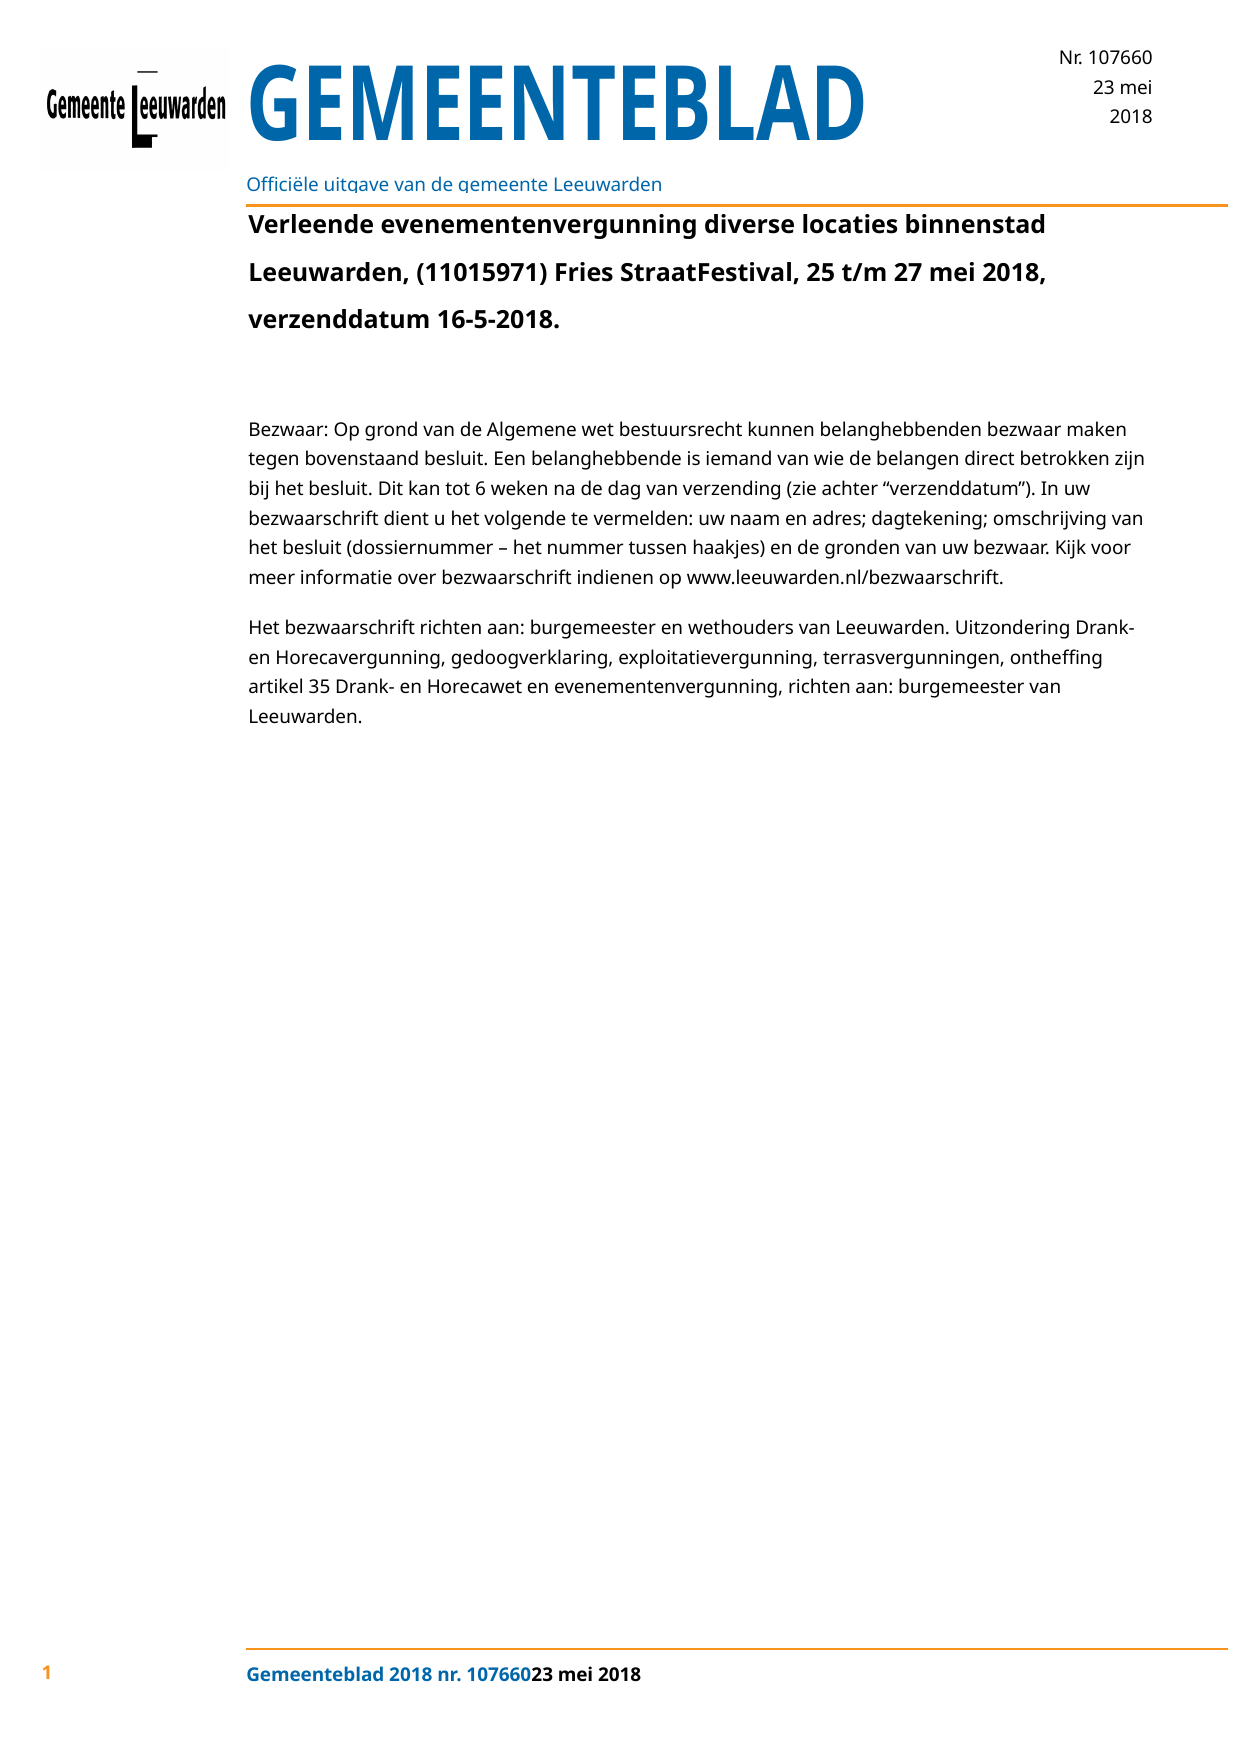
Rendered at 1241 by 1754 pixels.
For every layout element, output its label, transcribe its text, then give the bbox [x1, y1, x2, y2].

text Het bezwaarschrift richten aan: burgemeester en wethouders van Leeuwarden. Uitzondering Drank- en Horecavergunning, gedoogverklaring, exploitatievergunning, terrasvergunningen, ontheffing artikel 35 Drank- en Horecawet en evenementenvergunning, richten aan: burgemeester van Leeuwarden. [248, 614, 1152, 729]
text Bezwaar: Op grond van de Algemene wet bestuursrecht kunnen belanghebbenden bezwaar maken tegen bovenstaand besluit. Een belanghebbende is iemand van wie de belangen direct betrokken zijn bij het besluit. Dit kan tot 6 weken na de dag van verzending (zie achter “verzenddatum”). In uw bezwaarschrift dient u het volgende te vermelden: uw naam en adres; dagtekening; omschrijving van het besluit (dossiernummer – het nummer tussen haakjes) en de gronden van uw bezwaar. Kijk voor meer informatie over bezwaarschrift indienen op www.leeuwarden.nl/bezwaarschrift. [248, 416, 1152, 589]
text Verleende evenementenvergunning diverse locaties binnenstad Leeuwarden, (11015971) Fries StraatFestival, 25 t/m 27 mei 2018, verzenddatum 16-5-2018. [248, 207, 1152, 336]
picture [41, 47, 231, 172]
